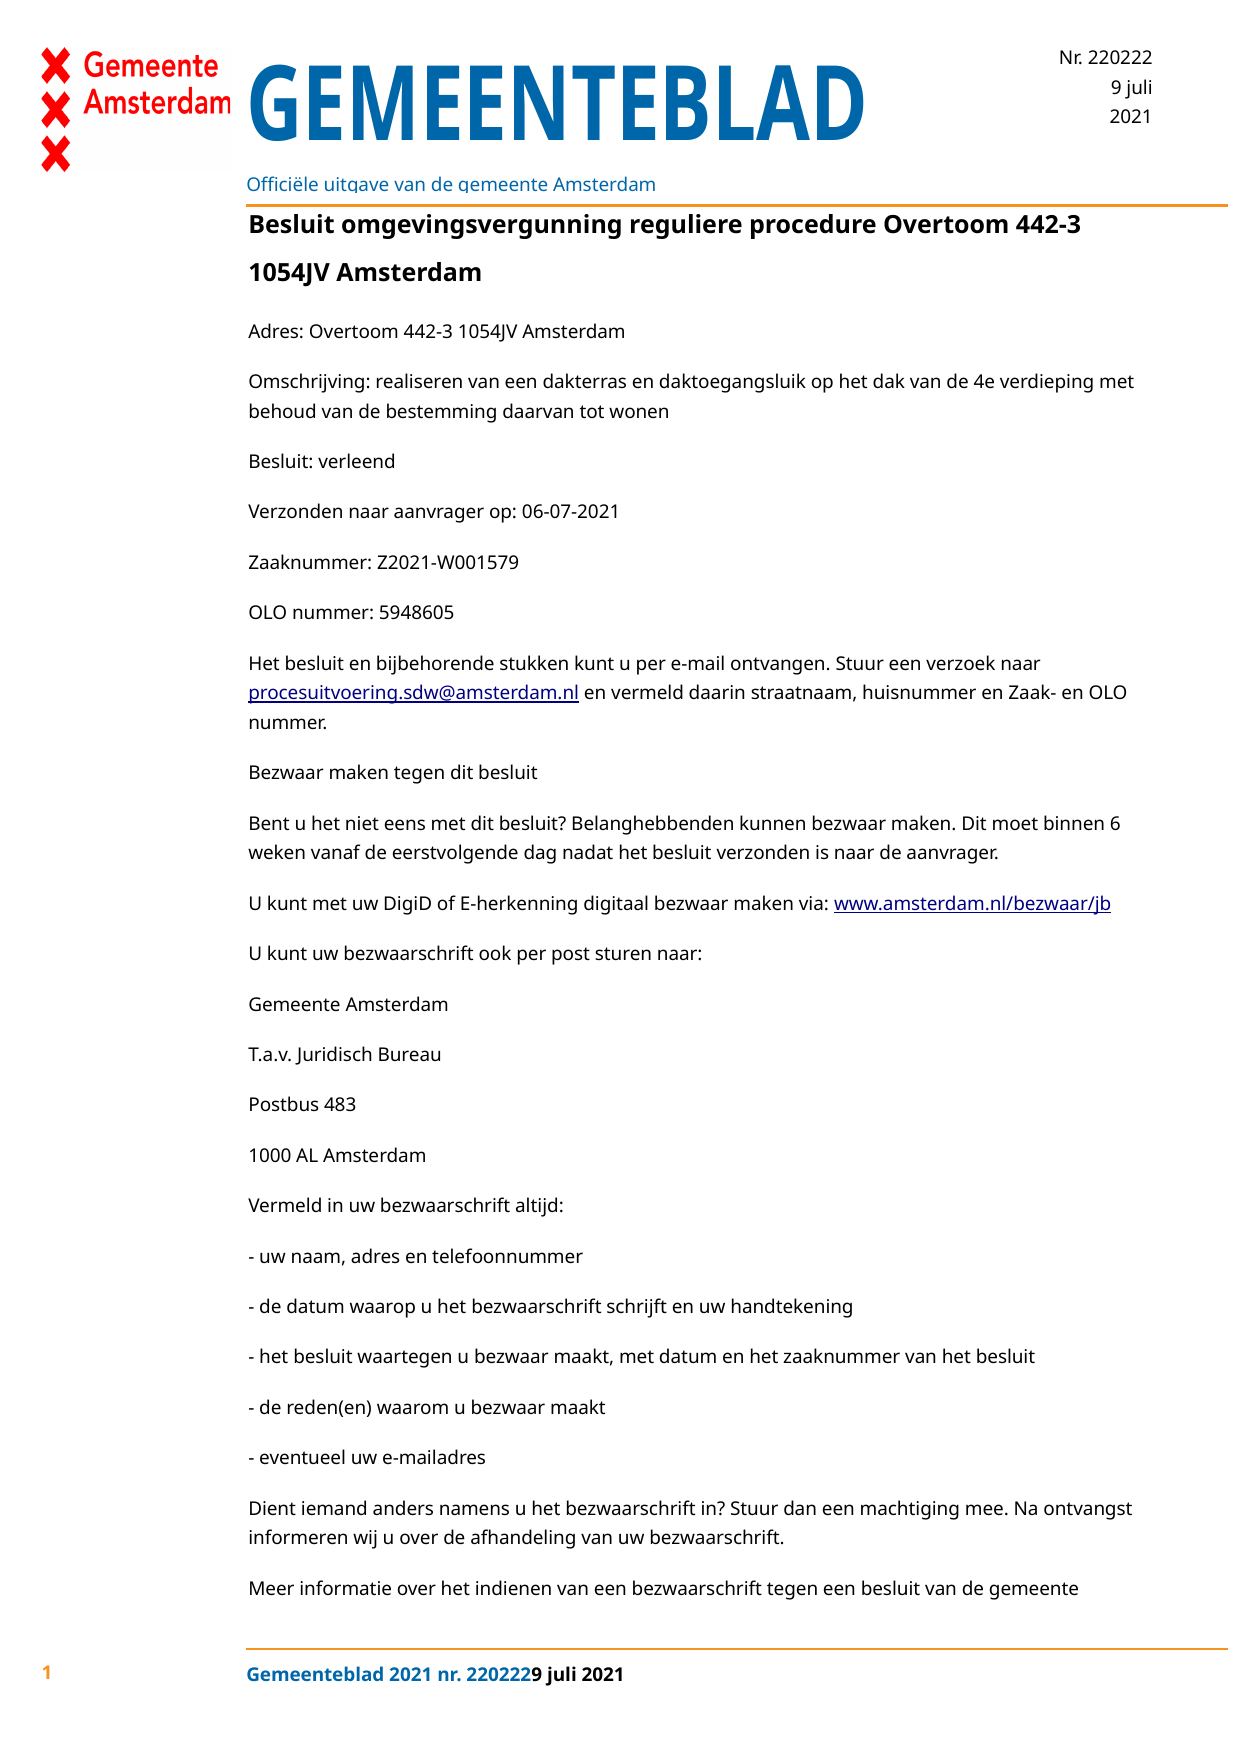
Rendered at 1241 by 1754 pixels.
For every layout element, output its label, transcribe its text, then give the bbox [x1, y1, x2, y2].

text OLO nummer: 5948605 [248, 599, 1152, 625]
text Omschrijving: realiseren van een dakterras en daktoegangsluik op het dak van de 4e verdieping met behoud van de bestemming daarvan tot wonen [248, 368, 1152, 424]
text Het besluit en bijbehorende stukken kunt u per e-mail ontvangen. Stuur een verzoek naar procesuitvoering.sdw@amsterdam.nl en vermeld daarin straatnaam, huisnummer en Zaak- en OLO nummer. [248, 650, 1152, 735]
text Postbus 483 [248, 1092, 1152, 1117]
text Bezwaar maken tegen dit besluit [248, 759, 1152, 785]
text Vermeld in uw bezwaarschrift altijd: [248, 1192, 1152, 1218]
text Bent u het niet eens met dit besluit? Belanghebbenden kunnen bezwaar maken. Dit moet binnen 6 weken vanaf de eerstvolgende dag nadat het besluit verzonden is naar de aanvrager. [248, 810, 1152, 865]
text - eventueel uw e-mailadres [248, 1444, 1152, 1470]
text Meer informatie over het indienen van een bezwaarschrift tegen een besluit van de gemeente [248, 1575, 1152, 1601]
picture [41, 47, 231, 172]
text T.a.v. Juridisch Bureau [248, 1041, 1152, 1067]
text 1000 AL Amsterdam [248, 1142, 1152, 1168]
text Besluit: verleend [248, 448, 1152, 474]
text Verzonden naar aanvrager op: 06-07-2021 [248, 499, 1152, 524]
text Besluit omgevingsvergunning reguliere procedure Overtoom 442-3 1054JV Amsterdam [248, 207, 1152, 288]
text - uw naam, adres en telefoonnummer [248, 1243, 1152, 1269]
text - de datum waarop u het bezwaarschrift schrijft en uw handtekening [248, 1293, 1152, 1319]
text U kunt met uw DigiD of E-herkenning digitaal bezwaar maken via: www.amsterdam.nl/bezwaar/jb [248, 890, 1152, 916]
text Zaaknummer: Z2021-W001579 [248, 549, 1152, 575]
text Gemeente Amsterdam [248, 991, 1152, 1017]
text - de reden(en) waarom u bezwaar maakt [248, 1394, 1152, 1420]
text U kunt uw bezwaarschrift ook per post sturen naar: [248, 940, 1152, 966]
text Dient iemand anders namens u het bezwaarschrift in? Stuur dan een machtiging mee. Na ontvangst informeren wij u over de afhandeling van uw bezwaarschrift. [248, 1495, 1152, 1550]
text - het besluit waartegen u bezwaar maakt, met datum en het zaaknummer van het besluit [248, 1344, 1152, 1369]
text Adres: Overtoom 442-3 1054JV Amsterdam [248, 318, 1152, 344]
